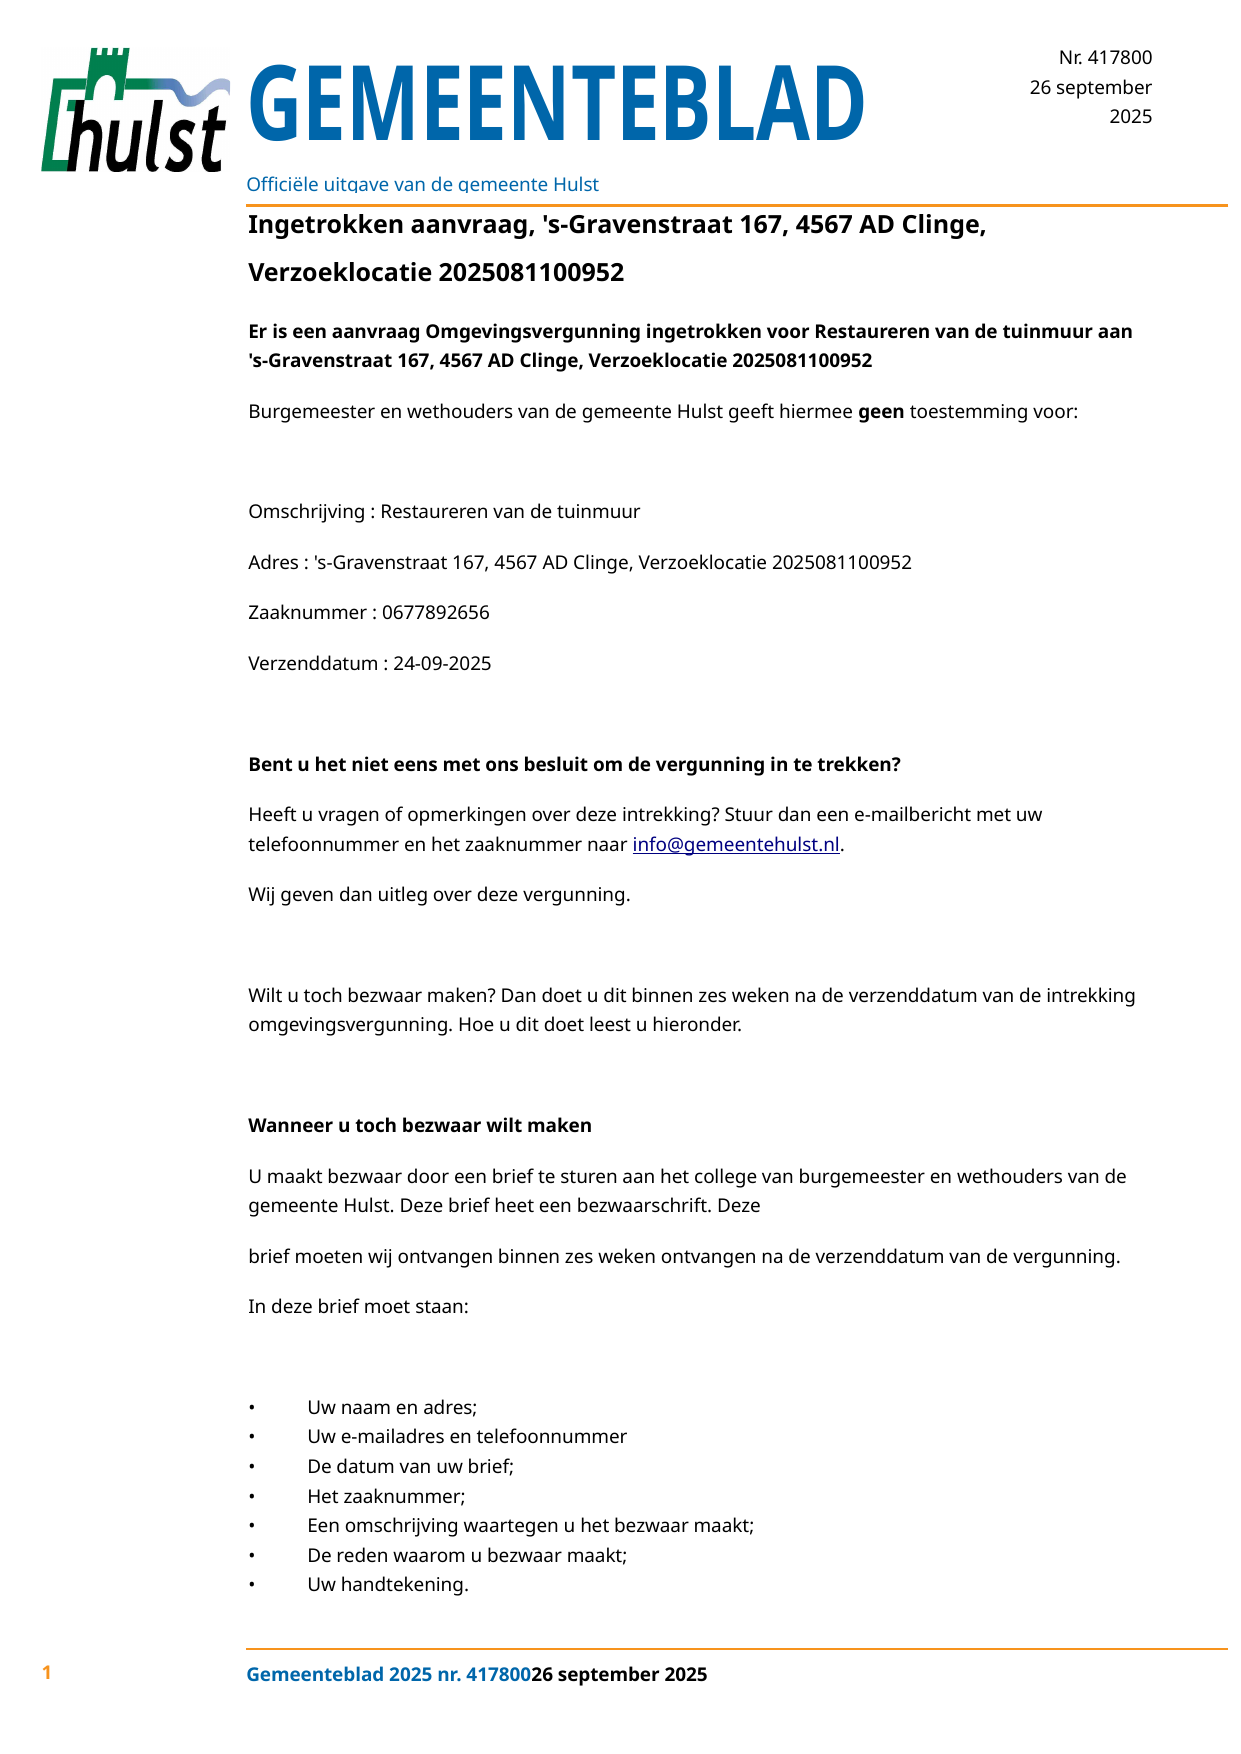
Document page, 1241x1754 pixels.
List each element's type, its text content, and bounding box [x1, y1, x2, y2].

text Burgemeester en wethouders van de gemeente Hulst geeft hiermee geen toestemming voor: [248, 398, 1152, 424]
text Wilt u toch bezwaar maken? Dan doet u dit binnen zes weken na de verzenddatum van de intrekking omgevingsvergunning. Hoe u dit doet leest u hieronder. [248, 982, 1152, 1037]
text Ingetrokken aanvraag, 's-Gravenstraat 167, 4567 AD Clinge, Verzoeklocatie 2025081100952 [248, 207, 1152, 288]
list Uw naam en adres; [248, 1394, 1152, 1420]
list Een omschrijving waartegen u het bezwaar maakt; [248, 1512, 1152, 1538]
text Omschrijving : Restaureren van de tuinmuur [248, 499, 1152, 524]
text Er is een aanvraag Omgevingsvergunning ingetrokken voor Restaureren van de tuinmuur aan 's-Gravenstraat 167, 4567 AD Clinge, Verzoeklocatie 2025081100952 [248, 318, 1152, 373]
list Het zaaknummer; [248, 1483, 1152, 1509]
text Zaaknummer : 0677892656 [248, 599, 1152, 625]
list De datum van uw brief; [248, 1453, 1152, 1479]
list Uw e-mailadres en telefoonnummer [248, 1424, 1152, 1449]
text brief moeten wij ontvangen binnen zes weken ontvangen na de verzenddatum van de vergunning. [248, 1243, 1152, 1269]
text In deze brief moet staan: [248, 1293, 1152, 1319]
text U maakt bezwaar door een brief te sturen aan het college van burgemeester en wethouders van de gemeente Hulst. Deze brief heet een bezwaarschrift. Deze [248, 1163, 1152, 1218]
text Wanneer u toch bezwaar wilt maken [248, 1112, 1152, 1138]
text Verzenddatum : 24-09-2025 [248, 650, 1152, 676]
picture [41, 47, 231, 172]
text Bent u het niet eens met ons besluit om de vergunning in te trekken? [248, 751, 1152, 777]
text Wij geven dan uitleg over deze vergunning. [248, 881, 1152, 907]
text Heeft u vragen of opmerkingen over deze intrekking? Stuur dan een e-mailbericht met uw telefoonnummer en het zaaknummer naar info@gemeentehulst.nl. [248, 801, 1152, 857]
text Adres : 's-Gravenstraat 167, 4567 AD Clinge, Verzoeklocatie 2025081100952 [248, 549, 1152, 575]
list De reden waarom u bezwaar maakt; [248, 1542, 1152, 1568]
list Uw handtekening. [248, 1572, 1152, 1597]
